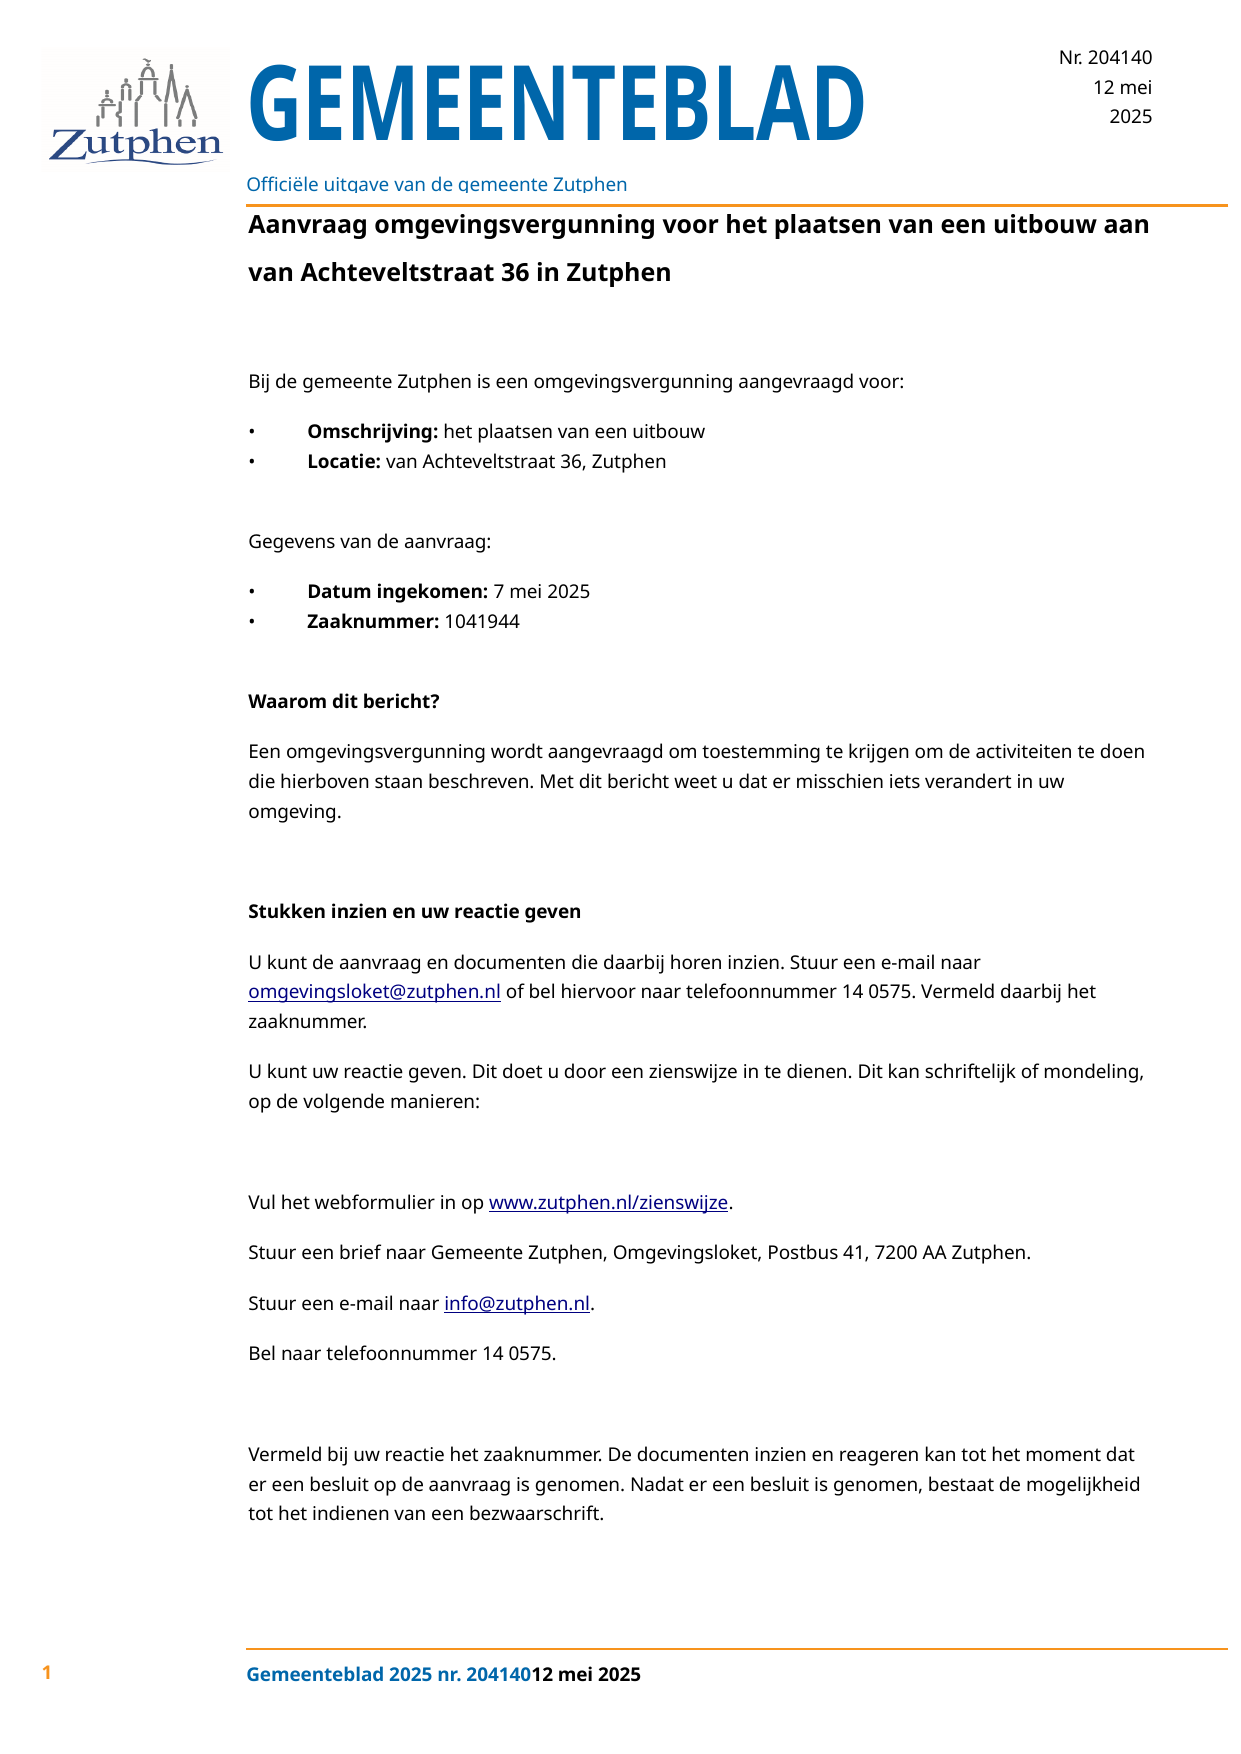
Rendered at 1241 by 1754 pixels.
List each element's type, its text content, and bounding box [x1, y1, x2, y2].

text Vermeld bij uw reactie het zaaknummer. De documenten inzien en reageren kan tot het moment dat er een besluit op de aanvraag is genomen. Nadat er een besluit is genomen, bestaat de mogelijkheid tot het indienen van een bezwaarschrift. [248, 1441, 1152, 1526]
list Omschrijving: het plaatsen van een uitbouw [248, 419, 1152, 444]
text U kunt de aanvraag en documenten die daarbij horen inzien. Stuur een e-mail naar omgevingsloket@zutphen.nl of bel hiervoor naar telefoonnummer 14 0575. Vermeld daarbij het zaaknummer. [248, 949, 1152, 1034]
text Vul het webformulier in op www.zutphen.nl/zienswijze. [248, 1189, 1152, 1215]
list Locatie: van Achteveltstraat 36, Zutphen [248, 448, 1152, 474]
text Stuur een e-mail naar info@zutphen.nl. [248, 1290, 1152, 1316]
list Datum ingekomen: 7 mei 2025 [248, 579, 1152, 604]
text Stukken inzien en uw reactie geven [248, 899, 1152, 924]
text Waarom dit bericht? [248, 688, 1152, 714]
text Bij de gemeente Zutphen is een omgevingsvergunning aangevraagd voor: [248, 368, 1152, 394]
text Bel naar telefoonnummer 14 0575. [248, 1340, 1152, 1366]
text U kunt uw reactie geven. Dit doet u door een zienswijze in te dienen. Dit kan schriftelijk of mondeling, op de volgende manieren: [248, 1059, 1152, 1114]
text Gegevens van de aanvraag: [248, 528, 1152, 554]
text Een omgevingsvergunning wordt aangevraagd om toestemming te krijgen om de activiteiten te doen die hierboven staan beschreven. Met dit bericht weet u dat er misschien iets verandert in uw omgeving. [248, 739, 1152, 824]
text Stuur een brief naar Gemeente Zutphen, Omgevingsloket, Postbus 41, 7200 AA Zutphen. [248, 1239, 1152, 1265]
picture [41, 47, 231, 172]
text Aanvraag omgevingsvergunning voor het plaatsen van een uitbouw aan van Achteveltstraat 36 in Zutphen [248, 207, 1152, 288]
list Zaaknummer: 1041944 [248, 608, 1152, 634]
